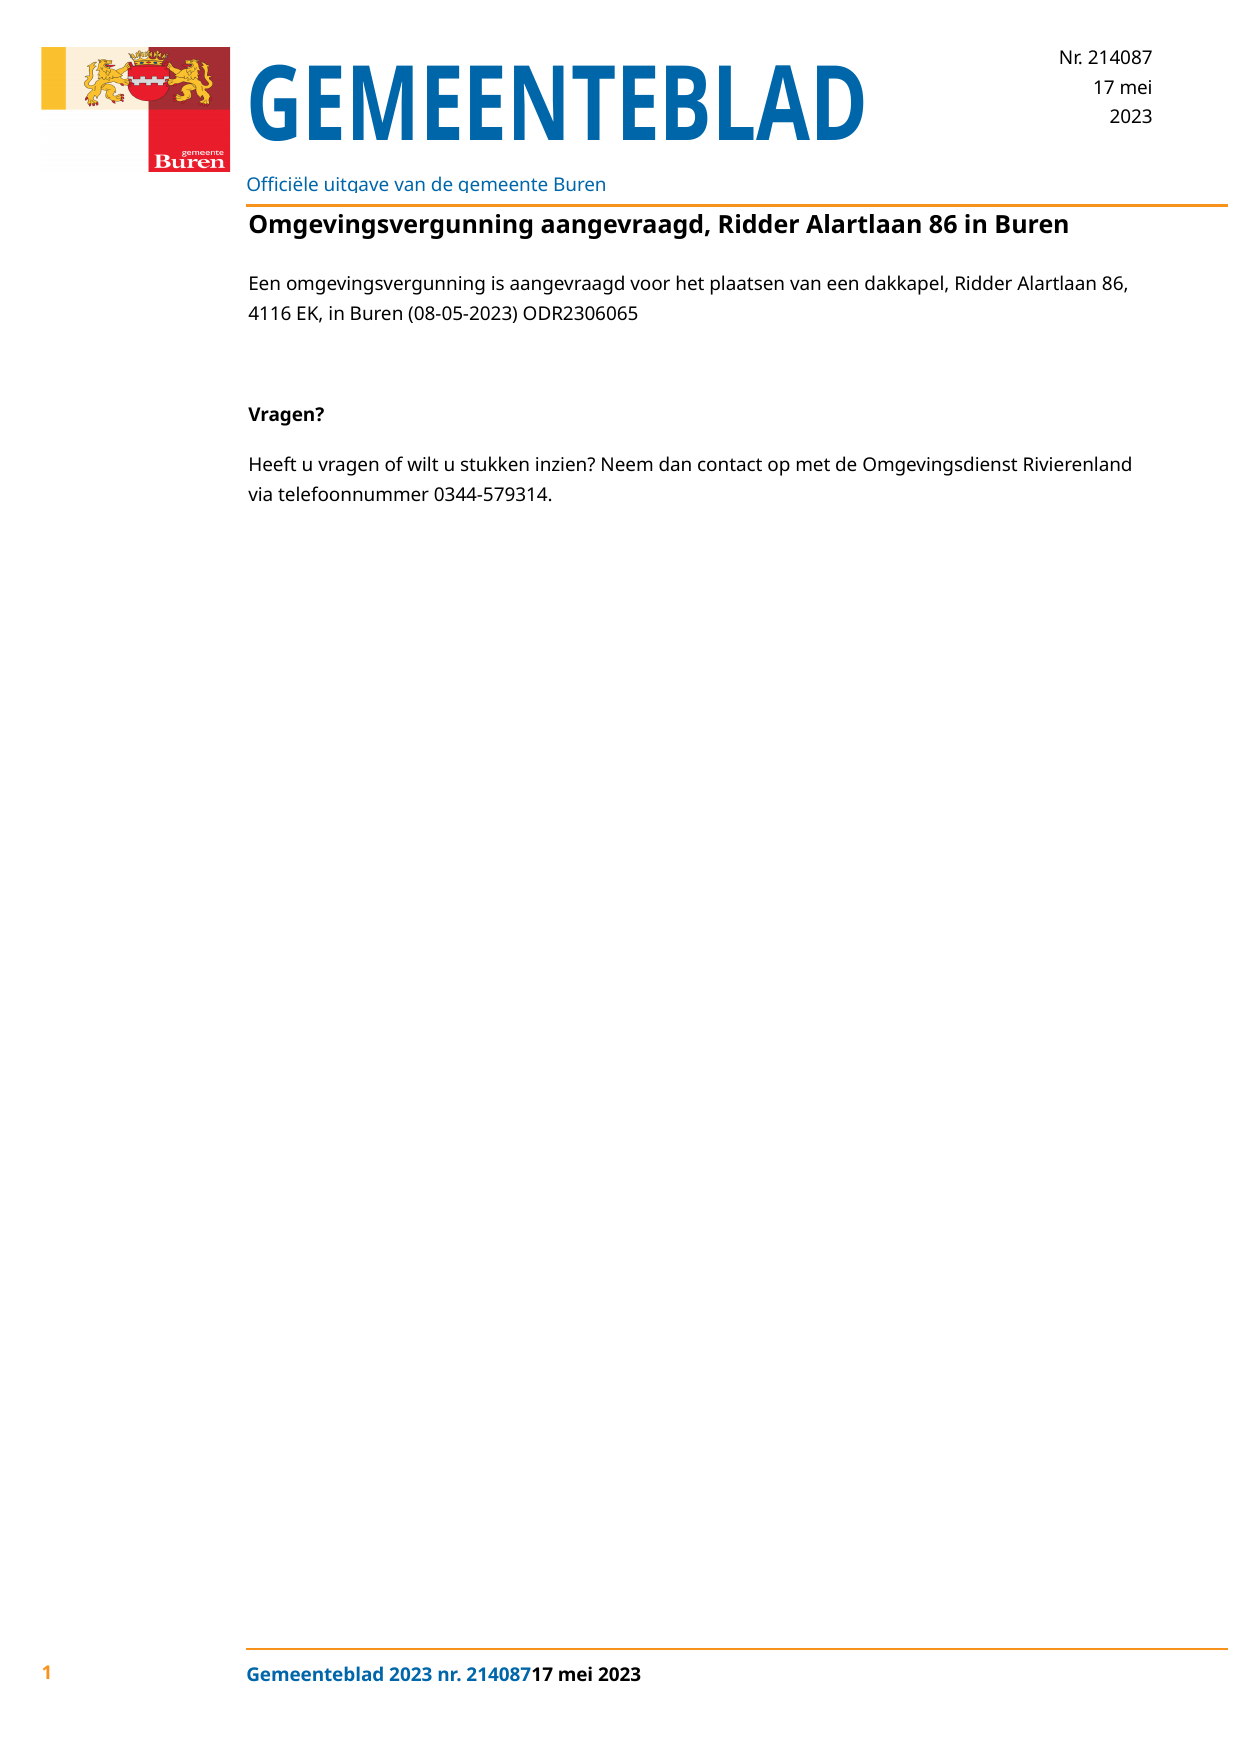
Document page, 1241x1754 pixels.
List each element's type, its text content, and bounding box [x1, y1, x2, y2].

text Vragen? [248, 401, 1152, 426]
text Heeft u vragen of wilt u stukken inzien? Neem dan contact op met de Omgevingsdienst Rivierenland via telefoonnummer 0344-579314. [248, 451, 1152, 506]
text Een omgevingsvergunning is aangevraagd voor het plaatsen van een dakkapel, Ridder Alartlaan 86, 4116 EK, in Buren (08-05-2023) ODR2306065 [248, 270, 1152, 326]
picture [41, 47, 231, 172]
text Omgevingsvergunning aangevraagd, Ridder Alartlaan 86 in Buren [248, 207, 1152, 241]
